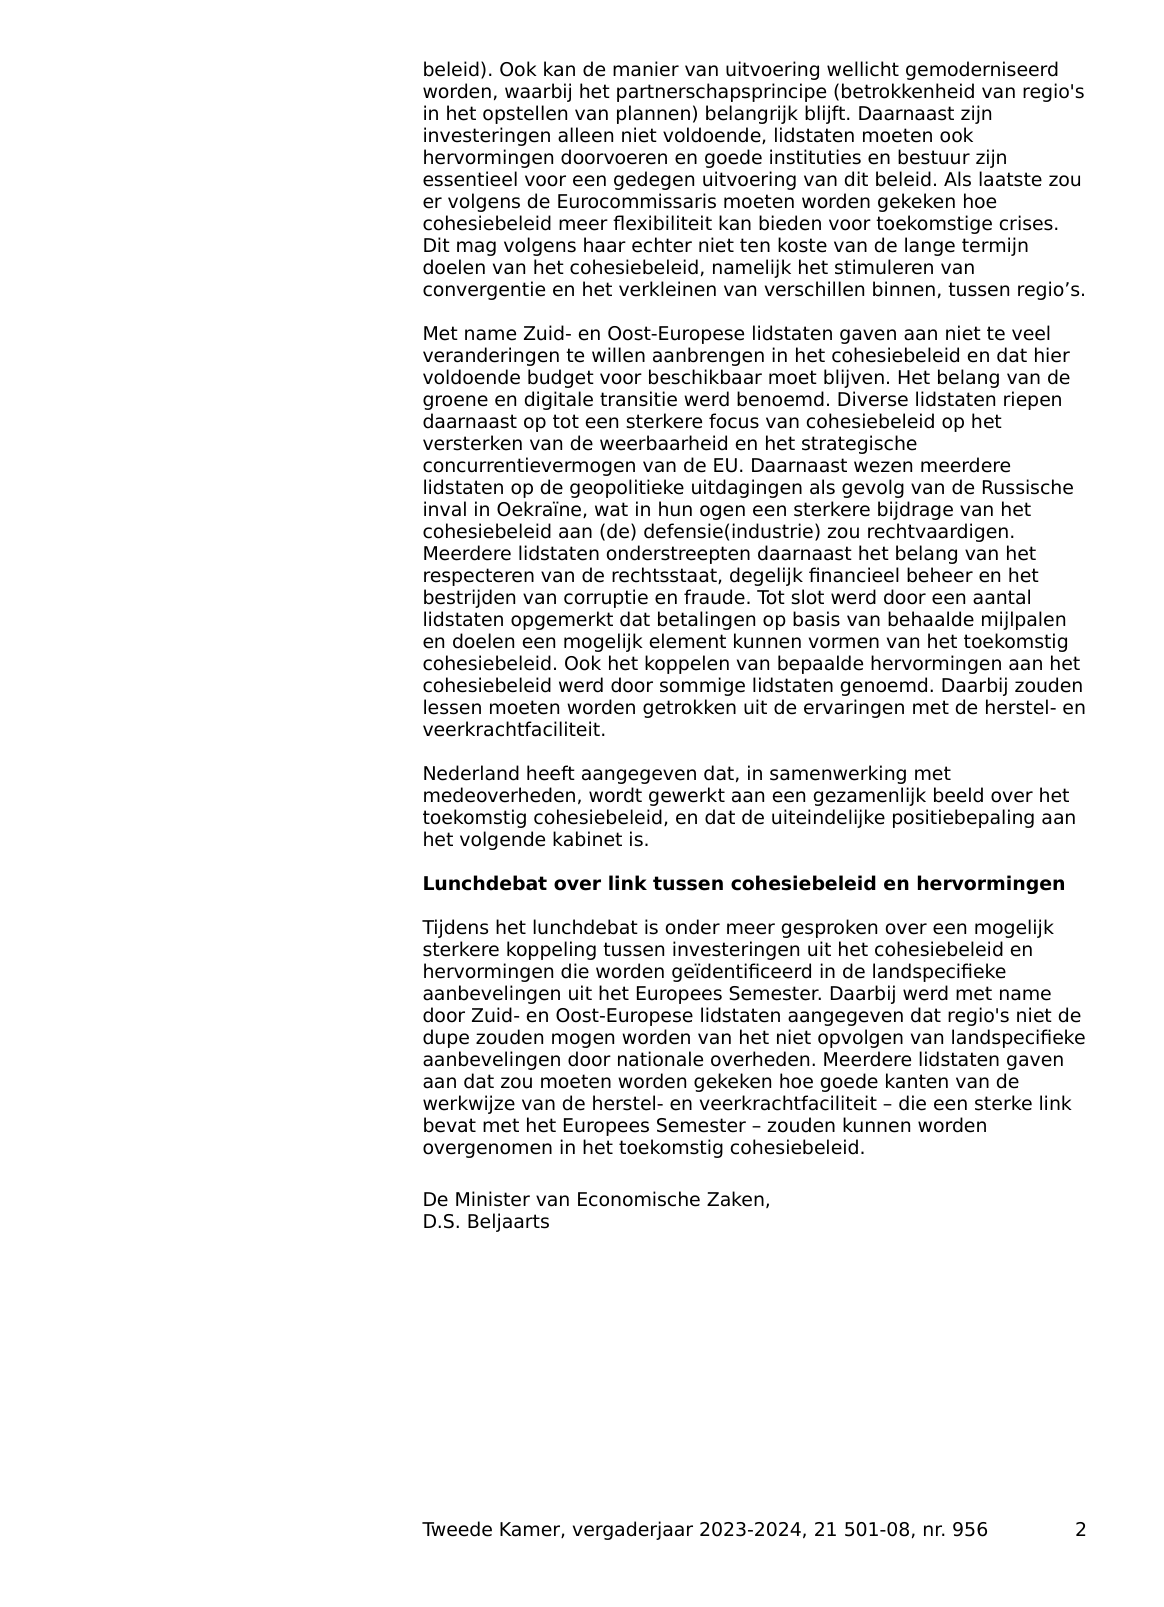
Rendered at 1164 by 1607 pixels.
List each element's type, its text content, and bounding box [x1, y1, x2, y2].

text De Minister van Economische Zaken, D.S. Beljaarts [422, 1189, 1087, 1233]
text beleid). Ook kan de manier van uitvoering wellicht gemoderniseerd worden, waarbij het partnerschapsprincipe (betrokkenheid van regio's in het opstellen van plannen) belangrijk blijft. Daarnaast zijn investeringen alleen niet voldoende, lidstaten moeten ook hervormingen doorvoeren en goede instituties en bestuur zijn essentieel voor een gedegen uitvoering van dit beleid. Als laatste zou er volgens de Eurocommissaris moeten worden gekeken hoe cohesiebeleid meer flexibiliteit kan bieden voor toekomstige crises. Dit mag volgens haar echter niet ten koste van de lange termijn doelen van het cohesiebeleid, namelijk het stimuleren van convergentie en het verkleinen van verschillen binnen, tussen regio’s. [422, 59, 1087, 301]
text Nederland heeft aangegeven dat, in samenwerking met medeoverheden, wordt gewerkt aan een gezamenlijk beeld over het toekomstig cohesiebeleid, en dat de uiteindelijke positiebepaling aan het volgende kabinet is. [422, 763, 1087, 851]
text Tijdens het lunchdebat is onder meer gesproken over een mogelijk sterkere koppeling tussen investeringen uit het cohesiebeleid en hervormingen die worden geïdentificeerd in de landspecifieke aanbevelingen uit het Europees Semester. Daarbij werd met name door Zuid- en Oost-Europese lidstaten aangegeven dat regio's niet de dupe zouden mogen worden van het niet opvolgen van landspecifieke aanbevelingen door nationale overheden. Meerdere lidstaten gaven aan dat zou moeten worden gekeken hoe goede kanten van de werkwijze van de herstel- en veerkrachtfaciliteit – die een sterke link bevat met het Europees Semester – zouden kunnen worden overgenomen in het toekomstig cohesiebeleid. [422, 917, 1087, 1159]
subtitle Lunchdebat over link tussen cohesiebeleid en hervormingen [422, 873, 1087, 895]
text Met name Zuid- en Oost-Europese lidstaten gaven aan niet te veel veranderingen te willen aanbrengen in het cohesiebeleid en dat hier voldoende budget voor beschikbaar moet blijven. Het belang van de groene en digitale transitie werd benoemd. Diverse lidstaten riepen daarnaast op tot een sterkere focus van cohesiebeleid op het versterken van de weerbaarheid en het strategische concurrentievermogen van de EU. Daarnaast wezen meerdere lidstaten op de geopolitieke uitdagingen als gevolg van de Russische inval in Oekraïne, wat in hun ogen een sterkere bijdrage van het cohesiebeleid aan (de) defensie(industrie) zou rechtvaardigen. Meerdere lidstaten onderstreepten daarnaast het belang van het respecteren van de rechtsstaat, degelijk financieel beheer en het bestrijden van corruptie en fraude. Tot slot werd door een aantal lidstaten opgemerkt dat betalingen op basis van behaalde mijlpalen en doelen een mogelijk element kunnen vormen van het toekomstig cohesiebeleid. Ook het koppelen van bepaalde hervormingen aan het cohesiebeleid werd door sommige lidstaten genoemd. Daarbij zouden lessen moeten worden getrokken uit de ervaringen met de herstel- en veerkrachtfaciliteit. [422, 323, 1087, 741]
